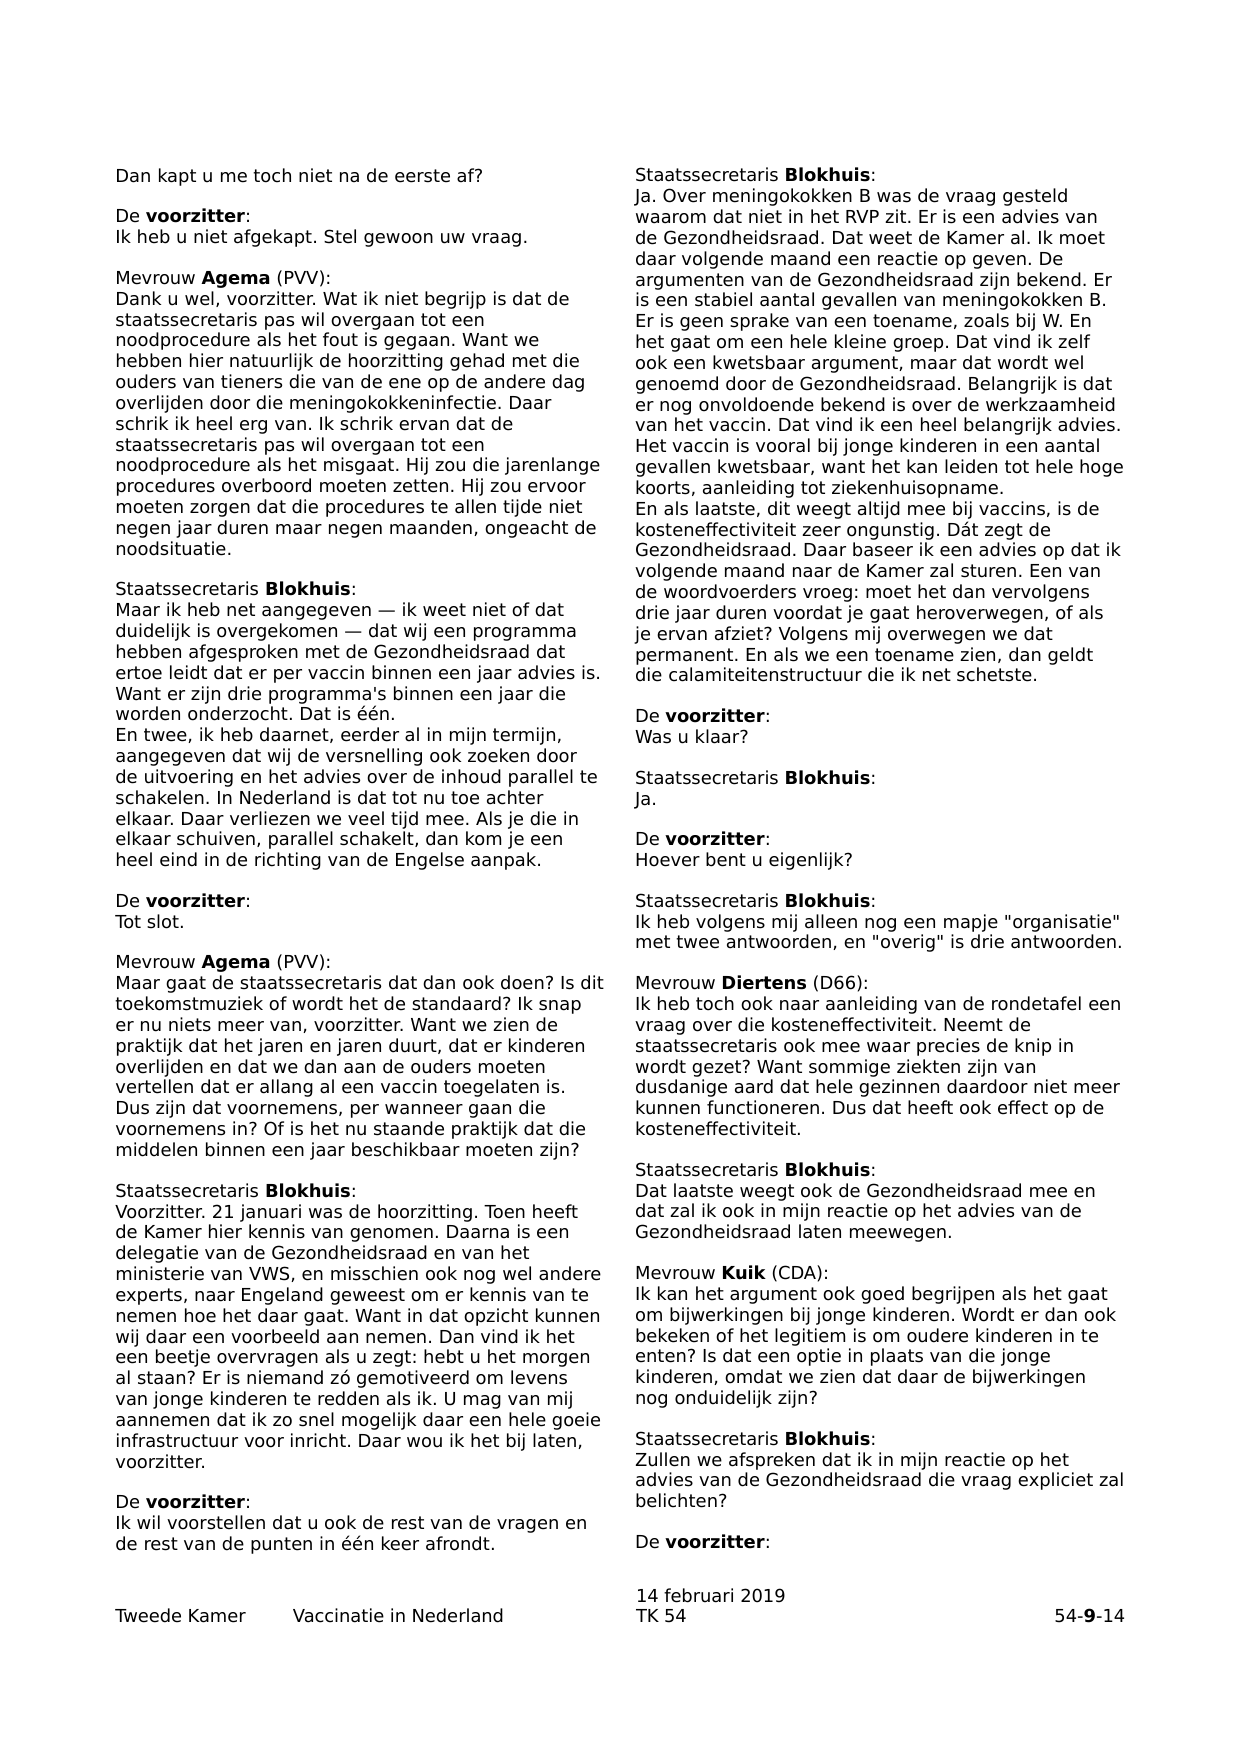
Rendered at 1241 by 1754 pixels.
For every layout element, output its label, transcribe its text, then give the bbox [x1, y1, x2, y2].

text Mevrouw Agema (PVV): [115, 952, 605, 973]
text Maar ik heb net aangegeven — ik weet niet of dat duidelijk is overgekomen — dat wij een programma hebben afgesproken met de Gezondheidsraad dat ertoe leidt dat er per vaccin binnen een jaar advies is. Want er zijn drie programma's binnen een jaar die worden onderzocht. Dat is één. [115, 600, 605, 725]
text Zullen we afspreken dat ik in mijn reactie op het advies van de Gezondheidsraad die vraag expliciet zal belichten? [635, 1449, 1125, 1512]
text Maar gaat de staatssecretaris dat dan ook doen? Is dit toekomstmuziek of wordt het de standaard? Ik snap er nu niets meer van, voorzitter. Want we zien de praktijk dat het jaren en jaren duurt, dat er kinderen overlijden en dat we dan aan de ouders moeten vertellen dat er allang al een vaccin toegelaten is. Dus zijn dat voornemens, per wanneer gaan die voornemens in? Of is het nu staande praktijk dat die middelen binnen een jaar beschikbaar moeten zijn? [115, 973, 605, 1161]
text Ik heb toch ook naar aanleiding van de rondetafel een vraag over die kosteneffectiviteit. Neemt de staatssecretaris ook mee waar precies de knip in wordt gezet? Want sommige ziekten zijn van dusdanige aard dat hele gezinnen daardoor niet meer kunnen functioneren. Dus dat heeft ook effect op de kosteneffectiviteit. [635, 994, 1125, 1140]
text De voorzitter: [115, 891, 605, 912]
text Was u klaar? [635, 727, 1125, 748]
text Staatssecretaris Blokhuis: [635, 1160, 1125, 1180]
text De voorzitter: [115, 1492, 605, 1513]
text Staatssecretaris Blokhuis: [115, 1181, 605, 1201]
text De voorzitter: [635, 829, 1125, 850]
text Ja. Over meningokokken B was de vraag gesteld waarom dat niet in het RVP zit. Er is een advies van de Gezondheidsraad. Dat weet de Kamer al. Ik moet daar volgende maand een reactie op geven. De argumenten van de Gezondheidsraad zijn bekend. Er is een stabiel aantal gevallen van meningokokken B. Er is geen sprake van een toename, zoals bij W. En het gaat om een hele kleine groep. Dat vind ik zelf ook een kwetsbaar argument, maar dat wordt wel genoemd door de Gezondheidsraad. Belangrijk is dat er nog onvoldoende bekend is over de werkzaamheid van het vaccin. Dat vind ik een heel belangrijk advies. Het vaccin is vooral bij jonge kinderen in een aantal gevallen kwetsbaar, want het kan leiden tot hele hoge koorts, aanleiding tot ziekenhuisopname. [635, 186, 1125, 498]
text En als laatste, dit weegt altijd mee bij vaccins, is de kosteneffectiviteit zeer ongunstig. Dát zegt de Gezondheidsraad. Daar baseer ik een advies op dat ik volgende maand naar de Kamer zal sturen. Een van de woordvoerders vroeg: moet het dan vervolgens drie jaar duren voordat je gaat heroverwegen, of als je ervan afziet? Volgens mij overwegen we dat permanent. En als we een toename zien, dan geldt die calamiteitenstructuur die ik net schetste. [635, 498, 1125, 686]
text Dan kapt u me toch niet na de eerste af? [115, 165, 605, 186]
text Ja. [635, 788, 1125, 809]
text Mevrouw Agema (PVV): [115, 268, 605, 288]
text Ik heb u niet afgekapt. Stel gewoon uw vraag. [115, 227, 605, 248]
text En twee, ik heb daarnet, eerder al in mijn termijn, aangegeven dat wij de versnelling ook zoeken door de uitvoering en het advies over de inhoud parallel te schakelen. In Nederland is dat tot nu toe achter elkaar. Daar verliezen we veel tijd mee. Als je die in elkaar schuiven, parallel schakelt, dan kom je een heel eind in de richting van de Engelse aanpak. [115, 725, 605, 871]
text Staatssecretaris Blokhuis: [635, 768, 1125, 788]
text Dank u wel, voorzitter. Wat ik niet begrijp is dat de staatssecretaris pas wil overgaan tot een noodprocedure als het fout is gegaan. Want we hebben hier natuurlijk de hoorzitting gehad met die ouders van tieners die van de ene op de andere dag overlijden door die meningokokkeninfectie. Daar schrik ik heel erg van. Ik schrik ervan dat de staatssecretaris pas wil overgaan tot een noodprocedure als het misgaat. Hij zou die jarenlange procedures overboord moeten zetten. Hij zou ervoor moeten zorgen dat die procedures te allen tijde niet negen jaar duren maar negen maanden, ongeacht de noodsituatie. [115, 288, 605, 559]
text De voorzitter: [635, 1532, 1125, 1553]
text Tot slot. [115, 912, 605, 932]
text Voorzitter. 21 januari was de hoorzitting. Toen heeft de Kamer hier kennis van genomen. Daarna is een delegatie van de Gezondheidsraad en van het ministerie van VWS, en misschien ook nog wel andere experts, naar Engeland geweest om er kennis van te nemen hoe het daar gaat. Want in dat opzicht kunnen wij daar een voorbeeld aan nemen. Dan vind ik het een beetje overvragen als u zegt: hebt u het morgen al staan? Er is niemand zó gemotiveerd om levens van jonge kinderen te redden als ik. U mag van mij aannemen dat ik zo snel mogelijk daar een hele goeie infrastructuur voor inricht. Daar wou ik het bij laten, voorzitter. [115, 1201, 605, 1472]
text Ik wil voorstellen dat u ook de rest van de vragen en de rest van de punten in één keer afrondt. [115, 1513, 605, 1554]
text Staatssecretaris Blokhuis: [635, 165, 1125, 186]
text Staatssecretaris Blokhuis: [635, 1429, 1125, 1449]
text Hoever bent u eigenlijk? [635, 850, 1125, 871]
text Mevrouw Diertens (D66): [635, 973, 1125, 994]
text Ik heb volgens mij alleen nog een mapje "organisatie" met twee antwoorden, en "overig" is drie antwoorden. [635, 911, 1125, 953]
text Ik kan het argument ook goed begrijpen als het gaat om bijwerkingen bij jonge kinderen. Wordt er dan ook bekeken of het legitiem is om oudere kinderen in te enten? Is dat een optie in plaats van die jonge kinderen, omdat we zien dat daar de bijwerkingen nog onduidelijk zijn? [635, 1284, 1125, 1409]
text Mevrouw Kuik (CDA): [635, 1263, 1125, 1284]
text Dat laatste weegt ook de Gezondheidsraad mee en dat zal ik ook in mijn reactie op het advies van de Gezondheidsraad laten meewegen. [635, 1180, 1125, 1243]
text De voorzitter: [635, 706, 1125, 727]
text Staatssecretaris Blokhuis: [115, 579, 605, 600]
text De voorzitter: [115, 206, 605, 227]
text Staatssecretaris Blokhuis: [635, 891, 1125, 911]
